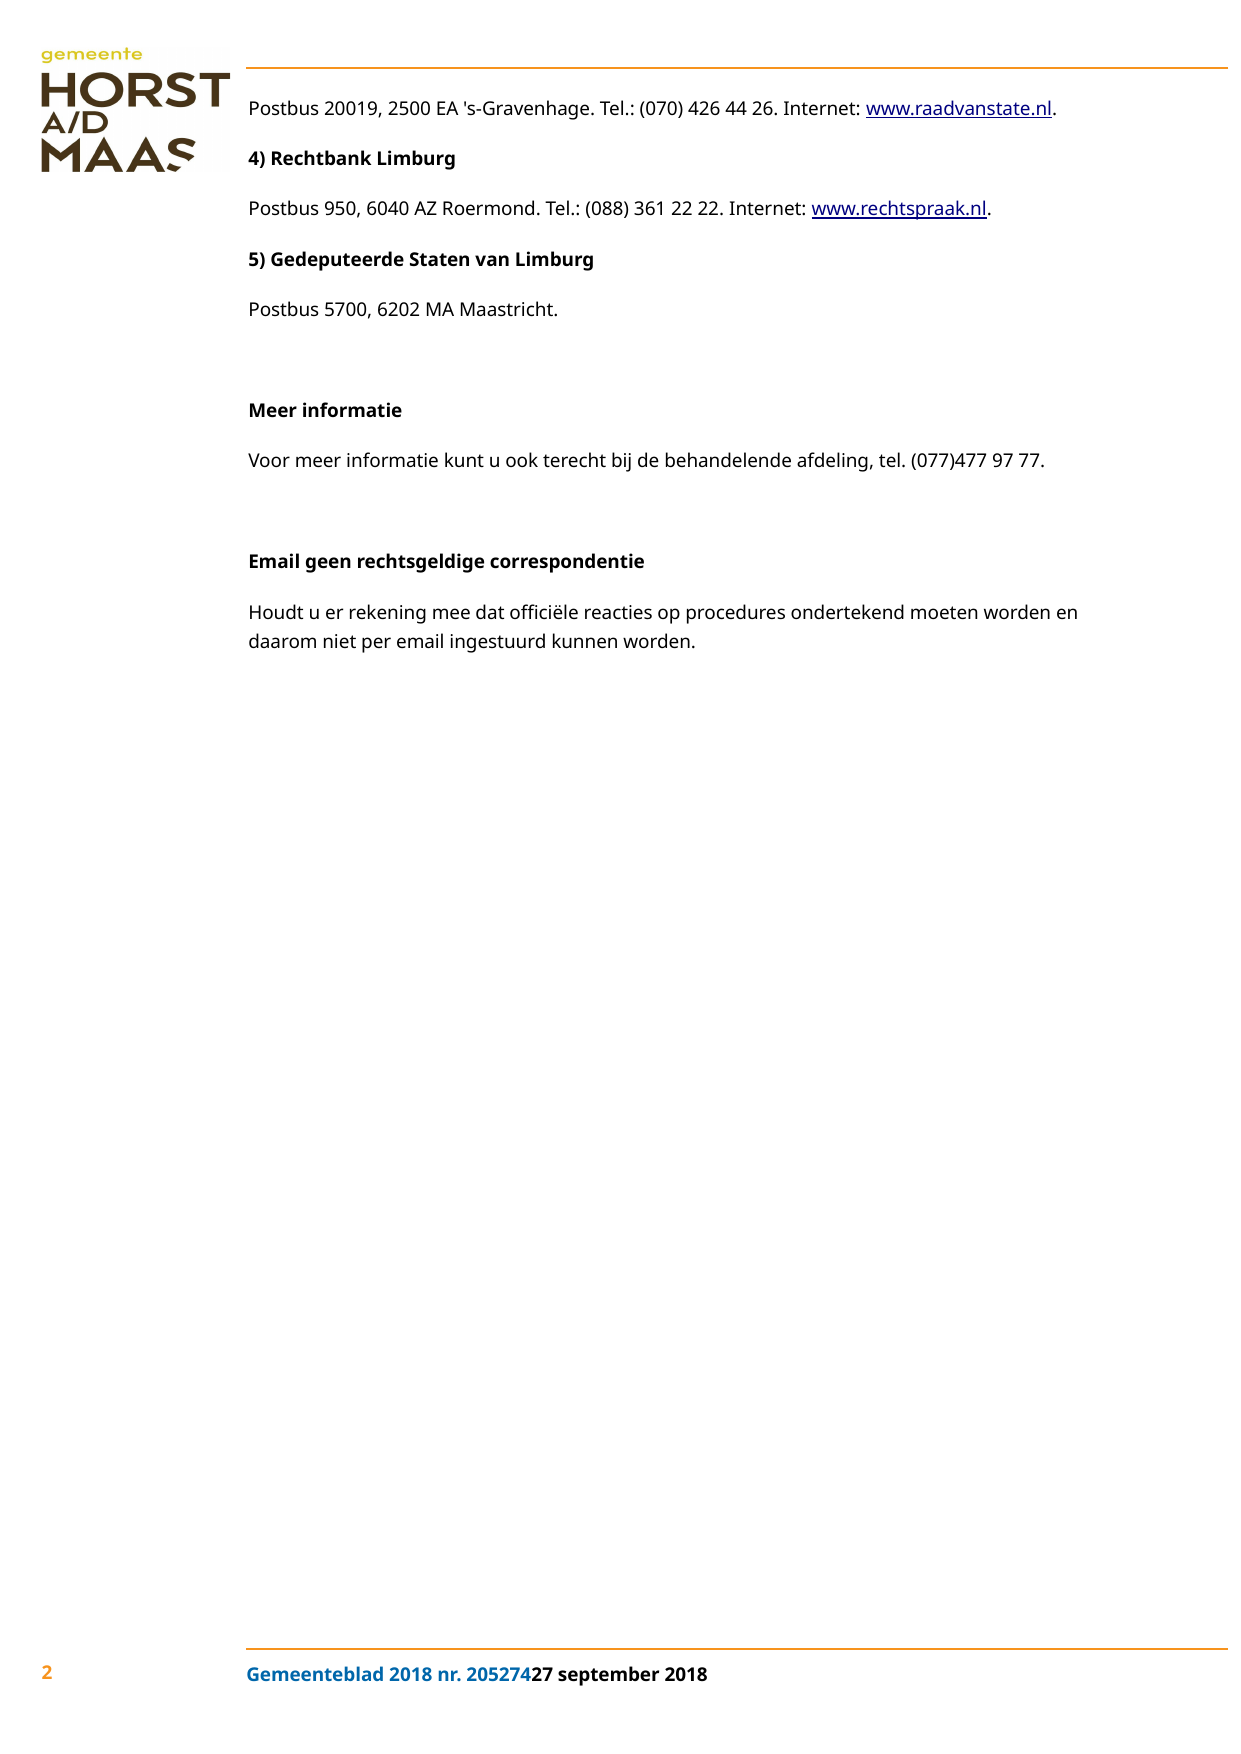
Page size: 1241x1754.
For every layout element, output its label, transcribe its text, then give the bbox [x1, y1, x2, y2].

text Email geen rechtsgeldige correspondentie [248, 548, 1152, 574]
text Meer informatie [248, 397, 1152, 423]
text Postbus 20019, 2500 EA 's-Gravenhage. Tel.: (070) 426 44 26. Internet: www.raadvanstate.nl. [248, 95, 1152, 121]
text Voor meer informatie kunt u ook terecht bij de behandelende afdeling, tel. (077)477 97 77. [248, 448, 1152, 473]
text 4) Rechtbank Limburg [248, 145, 1152, 171]
text 5) Gedeputeerde Staten van Limburg [248, 246, 1152, 272]
text Postbus 950, 6040 AZ Roermond. Tel.: (088) 361 22 22. Internet: www.rechtspraak.nl. [248, 196, 1152, 221]
text Postbus 5700, 6202 MA Maastricht. [248, 296, 1152, 322]
picture [41, 47, 231, 172]
text Houdt u er rekening mee dat officiële reacties op procedures ondertekend moeten worden en daarom niet per email ingestuurd kunnen worden. [248, 599, 1152, 654]
